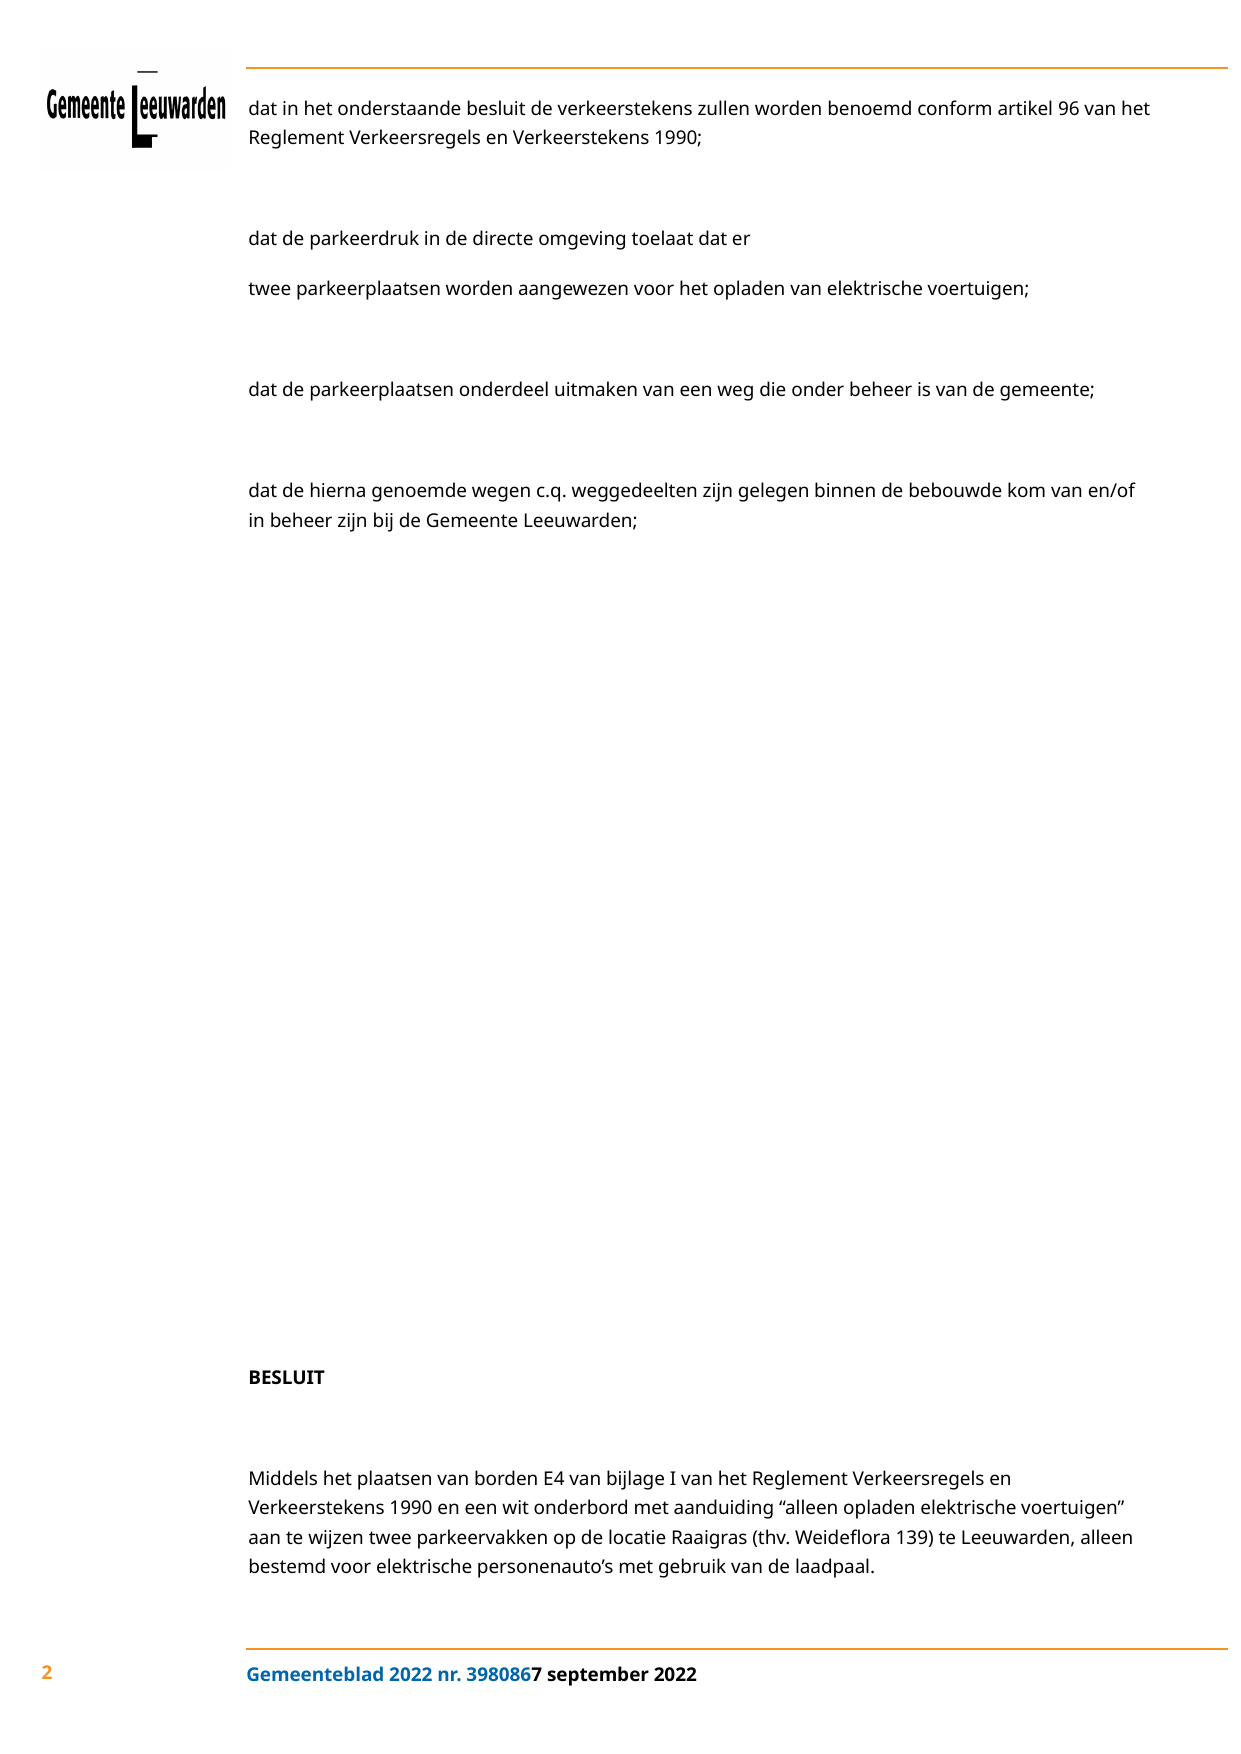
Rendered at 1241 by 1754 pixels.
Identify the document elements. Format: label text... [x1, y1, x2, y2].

picture [41, 47, 231, 172]
text dat in het onderstaande besluit de verkeerstekens zullen worden benoemd conform artikel 96 van het Reglement Verkeersregels en Verkeerstekens 1990; [248, 95, 1152, 150]
text Middels het plaatsen van borden E4 van bijlage I van het Reglement Verkeersregels en Verkeerstekens 1990 en een wit onderbord met aanduiding “alleen opladen elektrische voertuigen” aan te wijzen twee parkeervakken op de locatie Raaigras (thv. Weideflora 139) te Leeuwarden, alleen bestemd voor elektrische personenauto’s met gebruik van de laadpaal. [248, 1465, 1152, 1579]
text BESLUIT [248, 1364, 1152, 1390]
text dat de hierna genoemde wegen c.q. weggedeelten zijn gelegen binnen de bebouwde kom van en/of in beheer zijn bij de Gemeente Leeuwarden; [248, 477, 1152, 533]
text twee parkeerplaatsen worden aangewezen voor het opladen van elektrische voertuigen; [248, 276, 1152, 301]
text dat de parkeerplaatsen onderdeel uitmaken van een weg die onder beheer is van de gemeente; [248, 376, 1152, 402]
text dat de parkeerdruk in de directe omgeving toelaat dat er [248, 225, 1152, 251]
